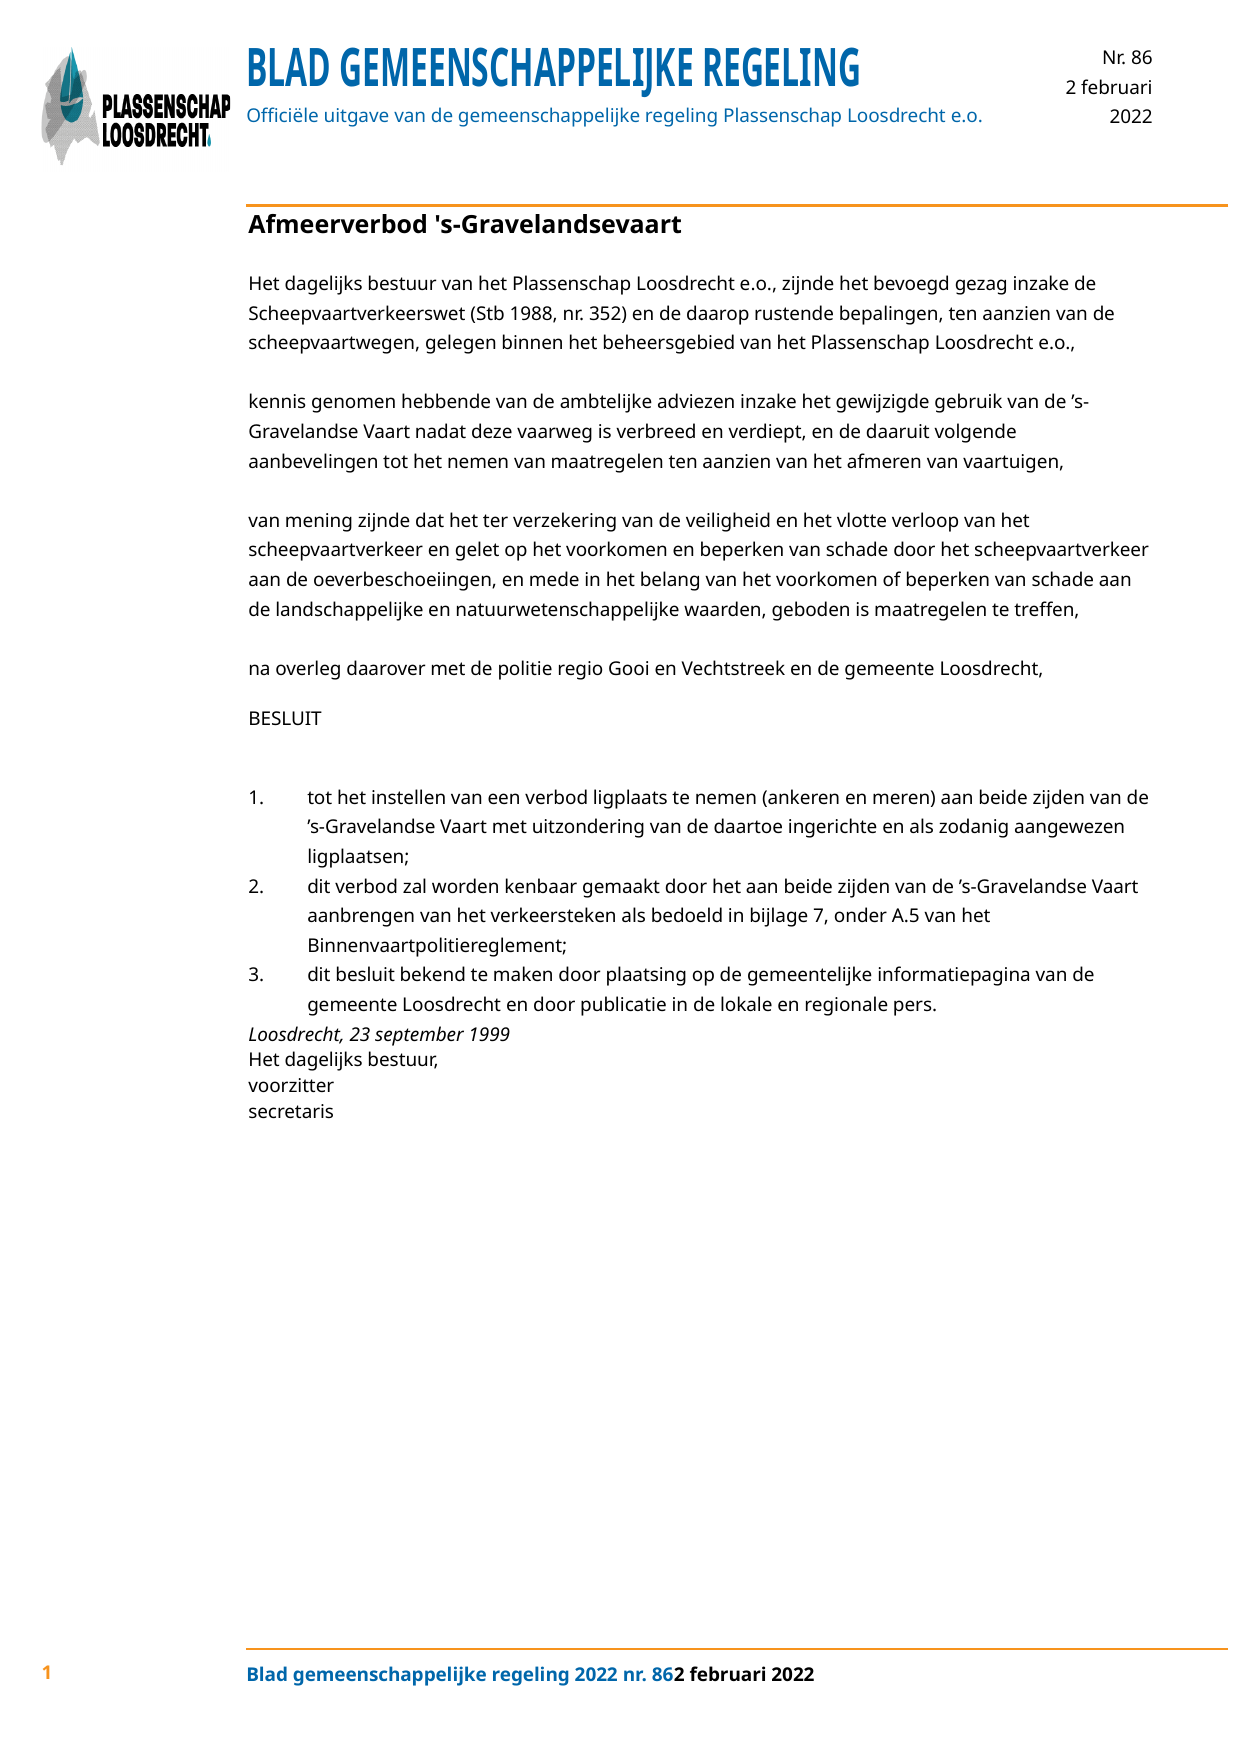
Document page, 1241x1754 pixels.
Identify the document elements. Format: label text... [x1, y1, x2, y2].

picture [41, 47, 231, 172]
text Het dagelijks bestuur van het Plassenschap Loosdrecht e.o., zijnde het bevoegd gezag inzake de Scheepvaartverkeerswet (Stb 1988, nr. 352) en de daarop rustende bepalingen, ten aanzien van de scheepvaartwegen, gelegen binnen het beheersgebied van het Plassenschap Loosdrecht e.o., [248, 270, 1152, 355]
text na overleg daarover met de politie regio Gooi en Vechtstreek en de gemeente Loosdrecht, [248, 655, 1152, 681]
text kennis genomen hebbende van de ambtelijke adviezen inzake het gewijzigde gebruik van de ’s-Gravelandse Vaart nadat deze vaarweg is verbreed en verdiept, en de daaruit volgende aanbevelingen tot het nemen van maatregelen ten aanzien van het afmeren van vaartuigen, [248, 389, 1152, 473]
text voorzitter [248, 1072, 1152, 1098]
list dit besluit bekend te maken door plaatsing op de gemeentelijke informatiepagina van de gemeente Loosdrecht en door publicatie in de lokale en regionale pers. [248, 962, 1152, 1017]
text secretaris [248, 1098, 1152, 1124]
text van mening zijnde dat het ter verzekering van de veiligheid en het vlotte verloop van het scheepvaartverkeer en gelet op het voorkomen en beperken van schade door het scheepvaartverkeer aan de oeverbeschoeiingen, en mede in het belang van het voorkomen of beperken van schade aan de landschappelijke en natuurwetenschappelijke waarden, geboden is maatregelen te treffen, [248, 507, 1152, 621]
text BESLUIT [248, 705, 1152, 731]
text Afmeerverbod 's-Gravelandsevaart [248, 207, 1152, 241]
list tot het instellen van een verbod ligplaats te nemen (ankeren en meren) aan beide zijden van de ’s-Gravelandse Vaart met uitzondering van de daartoe ingerichte en als zodanig aangewezen ligplaatsen; [248, 784, 1152, 869]
list dit verbod zal worden kenbaar gemaakt door het aan beide zijden van de ’s-Gravelandse Vaart aanbrengen van het verkeersteken als bedoeld in bijlage 7, onder A.5 van het Binnenvaartpolitiereglement; [248, 873, 1152, 958]
text Het dagelijks bestuur, [248, 1046, 1152, 1072]
text Loosdrecht, 23 september 1999 [248, 1021, 1152, 1046]
